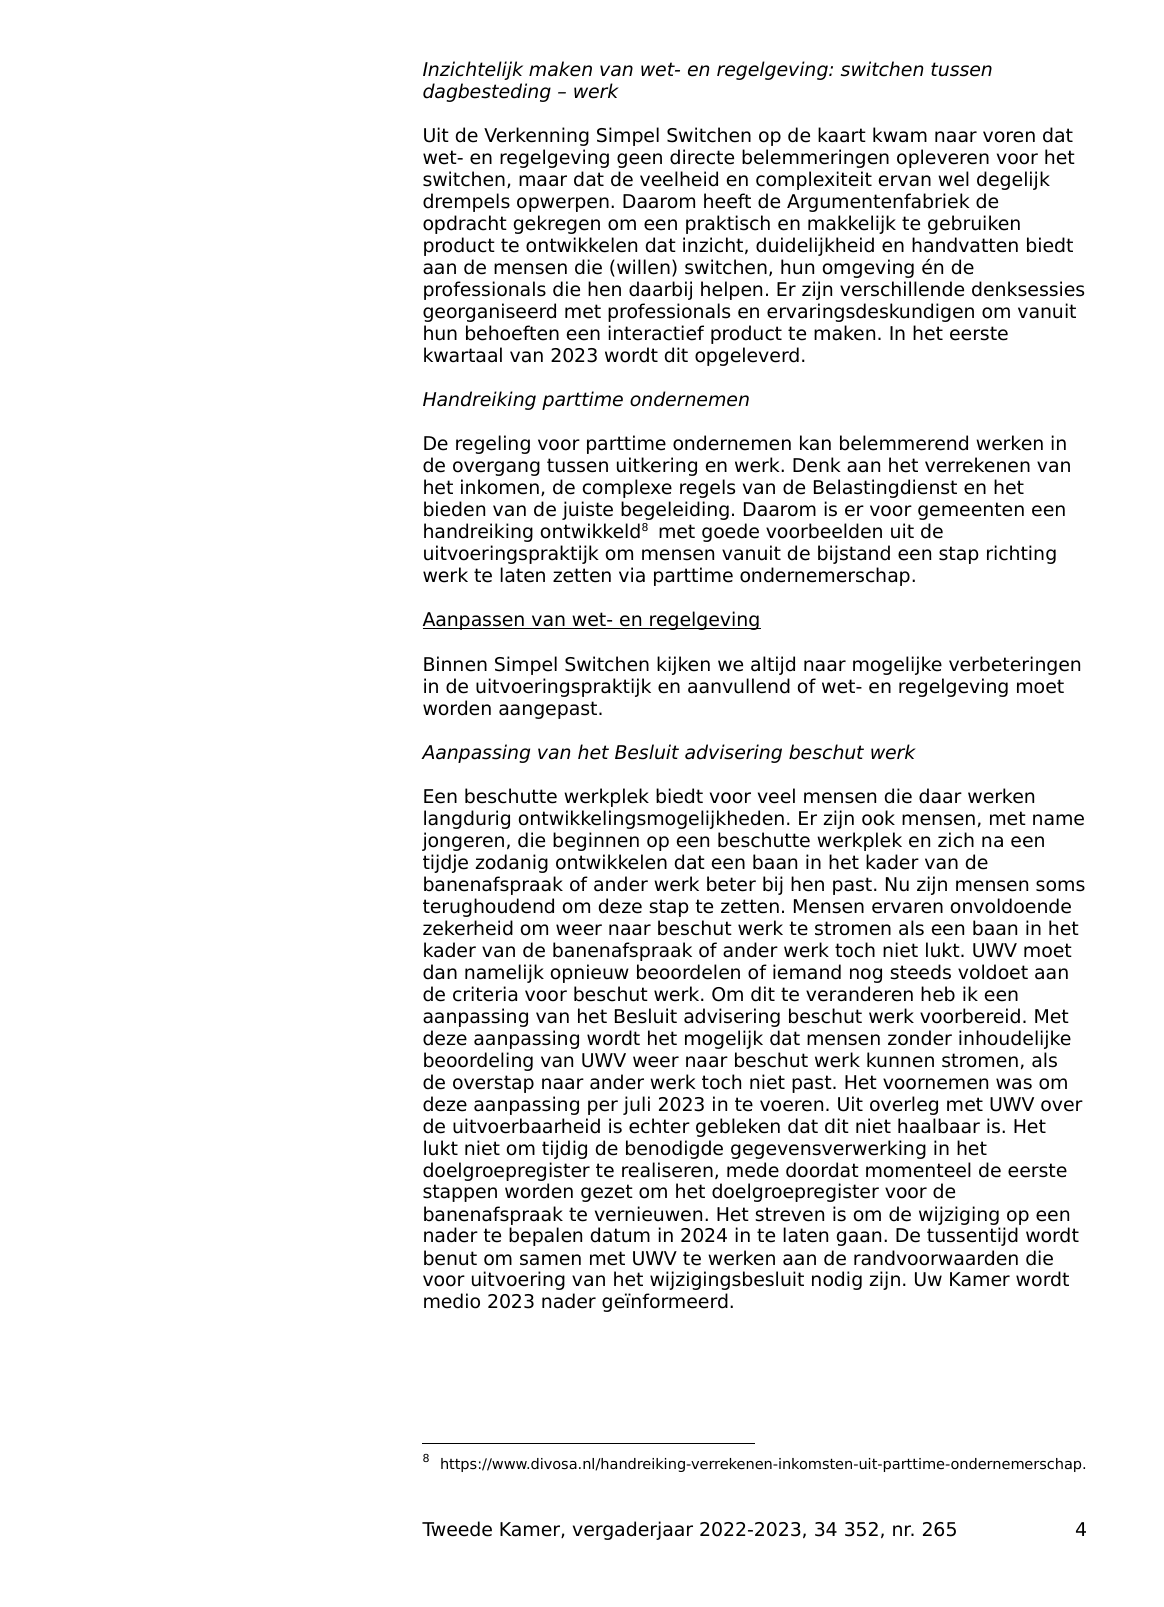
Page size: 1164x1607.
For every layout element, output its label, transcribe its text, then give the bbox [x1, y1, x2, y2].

subtitle Handreiking parttime ondernemen [422, 389, 1087, 411]
text Een beschutte werkplek biedt voor veel mensen die daar werken langdurig ontwikkelingsmogelijkheden. Er zijn ook mensen, met name jongeren, die beginnen op een beschutte werkplek en zich na een tijdje zodanig ontwikkelen dat een baan in het kader van de banenafspraak of ander werk beter bij hen past. Nu zijn mensen soms terughoudend om deze stap te zetten. Mensen ervaren onvoldoende zekerheid om weer naar beschut werk te stromen als een baan in het kader van de banenafspraak of ander werk toch niet lukt. UWV moet dan namelijk opnieuw beoordelen of iemand nog steeds voldoet aan de criteria voor beschut werk. Om dit te veranderen heb ik een aanpassing van het Besluit advisering beschut werk voorbereid. Met deze aanpassing wordt het mogelijk dat mensen zonder inhoudelijke beoordeling van UWV weer naar beschut werk kunnen stromen, als de overstap naar ander werk toch niet past. Het voornemen was om deze aanpassing per juli 2023 in te voeren. Uit overleg met UWV over de uitvoerbaarheid is echter gebleken dat dit niet haalbaar is. Het lukt niet om tijdig de benodigde gegevensverwerking in het doelgroepregister te realiseren, mede doordat momenteel de eerste stappen worden gezet om het doelgroepregister voor de banenafspraak te vernieuwen. Het streven is om de wijziging op een nader te bepalen datum in 2024 in te laten gaan. De tussentijd wordt benut om samen met UWV te werken aan de randvoorwaarden die voor uitvoering van het wijzigingsbesluit nodig zijn. Uw Kamer wordt medio 2023 nader geïnformeerd. [422, 786, 1087, 1313]
text Uit de Verkenning Simpel Switchen op de kaart kwam naar voren dat wet- en regelgeving geen directe belemmeringen opleveren voor het switchen, maar dat de veelheid en complexiteit ervan wel degelijk drempels opwerpen. Daarom heeft de Argumentenfabriek de opdracht gekregen om een praktisch en makkelijk te gebruiken product te ontwikkelen dat inzicht, duidelijkheid en handvatten biedt aan de mensen die (willen) switchen, hun omgeving én de professionals die hen daarbij helpen. Er zijn verschillende denksessies georganiseerd met professionals en ervaringsdeskundigen om vanuit hun behoeften een interactief product te maken. In het eerste kwartaal van 2023 wordt dit opgeleverd. [422, 125, 1087, 367]
text https://www.divosa.nl/handreiking-verrekenen-inkomsten-uit-parttime-ondernemerschap. [422, 1452, 1087, 1474]
subtitle Aanpassing van het Besluit advisering beschut werk [422, 742, 1087, 764]
text Binnen Simpel Switchen kijken we altijd naar mogelijke verbeteringen in de uitvoeringspraktijk en aanvullend of wet- en regelgeving moet worden aangepast. [422, 653, 1087, 719]
subtitle Aanpassen van wet- en regelgeving [422, 609, 1087, 631]
subtitle Inzichtelijk maken van wet- en regelgeving: switchen tussen dagbesteding – werk [422, 59, 1087, 103]
text De regeling voor parttime ondernemen kan belemmerend werken in de overgang tussen uitkering en werk. Denk aan het verrekenen van het inkomen, de complexe regels van de Belastingdienst en het bieden van de juiste begeleiding. Daarom is er voor gemeenten een handreiking ontwikkeld met goede voorbeelden uit de uitvoeringspraktijk om mensen vanuit de bijstand een stap richting werk te laten zetten via parttime ondernemerschap. [422, 433, 1087, 587]
